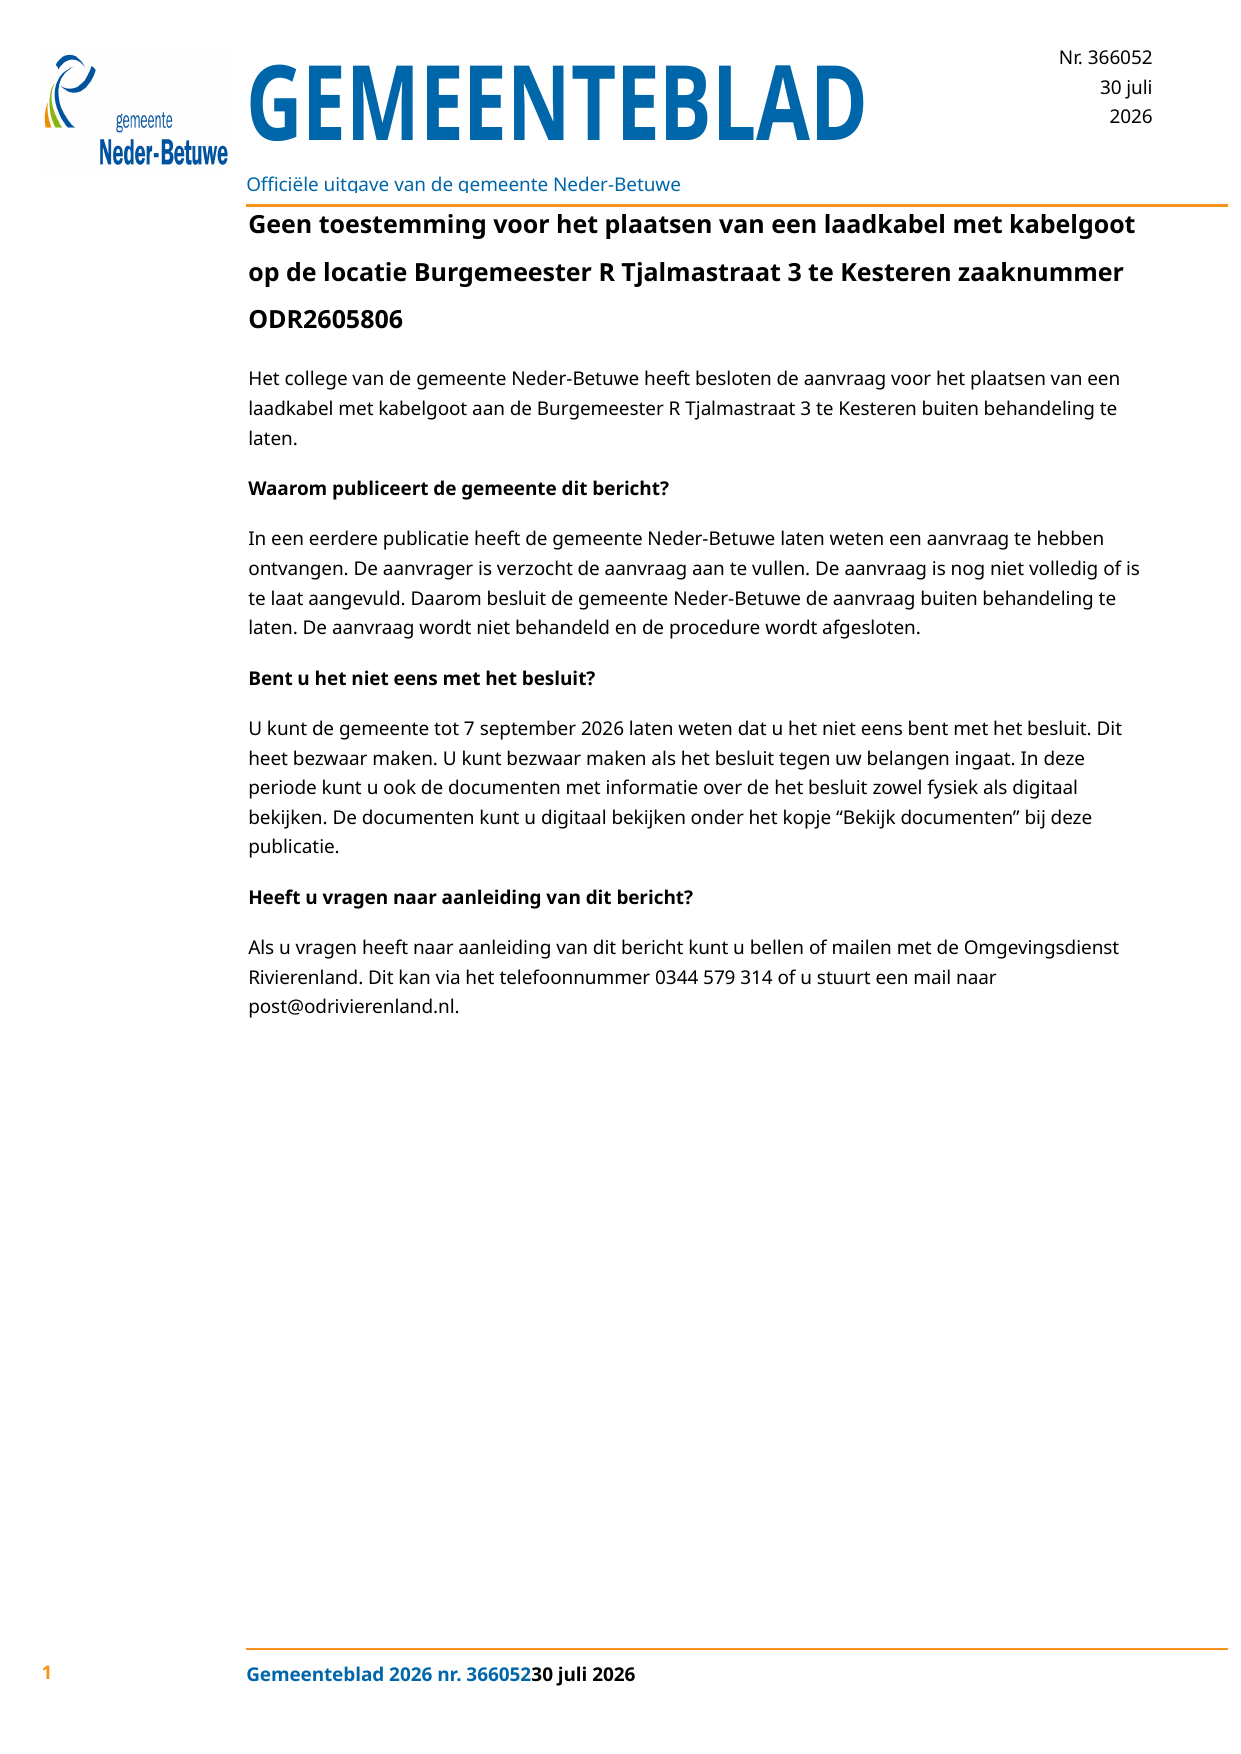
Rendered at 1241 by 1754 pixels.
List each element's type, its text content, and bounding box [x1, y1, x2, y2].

text U kunt de gemeente tot 7 september 2026 laten weten dat u het niet eens bent met het besluit. Dit heet bezwaar maken. U kunt bezwaar maken als het besluit tegen uw belangen ingaat. In deze periode kunt u ook de documenten met informatie over de het besluit zowel fysiek als digitaal bekijken. De documenten kunt u digitaal bekijken onder het kopje “Bekijk documenten” bij deze publicatie. [248, 715, 1152, 859]
text Geen toestemming voor het plaatsen van een laadkabel met kabelgoot op de locatie Burgemeester R Tjalmastraat 3 te Kesteren zaaknummer ODR2605806 [248, 207, 1152, 336]
text Bent u het niet eens met het besluit? [248, 665, 1152, 690]
text Het college van de gemeente Neder-Betuwe heeft besloten de aanvraag voor het plaatsen van een laadkabel met kabelgoot aan de Burgemeester R Tjalmastraat 3 te Kesteren buiten behandeling te laten. [248, 366, 1152, 450]
text Heeft u vragen naar aanleiding van dit bericht? [248, 884, 1152, 909]
text In een eerdere publicatie heeft de gemeente Neder-Betuwe laten weten een aanvraag te hebben ontvangen. De aanvrager is verzocht de aanvraag aan te vullen. De aanvraag is nog niet volledig of is te laat aangevuld. Daarom besluit de gemeente Neder-Betuwe de aanvraag buiten behandeling te laten. De aanvraag wordt niet behandeld en de procedure wordt afgesloten. [248, 526, 1152, 640]
picture [41, 47, 231, 172]
text Als u vragen heeft naar aanleiding van dit bericht kunt u bellen of mailen met de Omgevingsdienst Rivierenland. Dit kan via het telefoonnummer 0344 579 314 of u stuurt een mail naar post@odrivierenland.nl. [248, 934, 1152, 1019]
text Waarom publiceert de gemeente dit bericht? [248, 475, 1152, 501]
